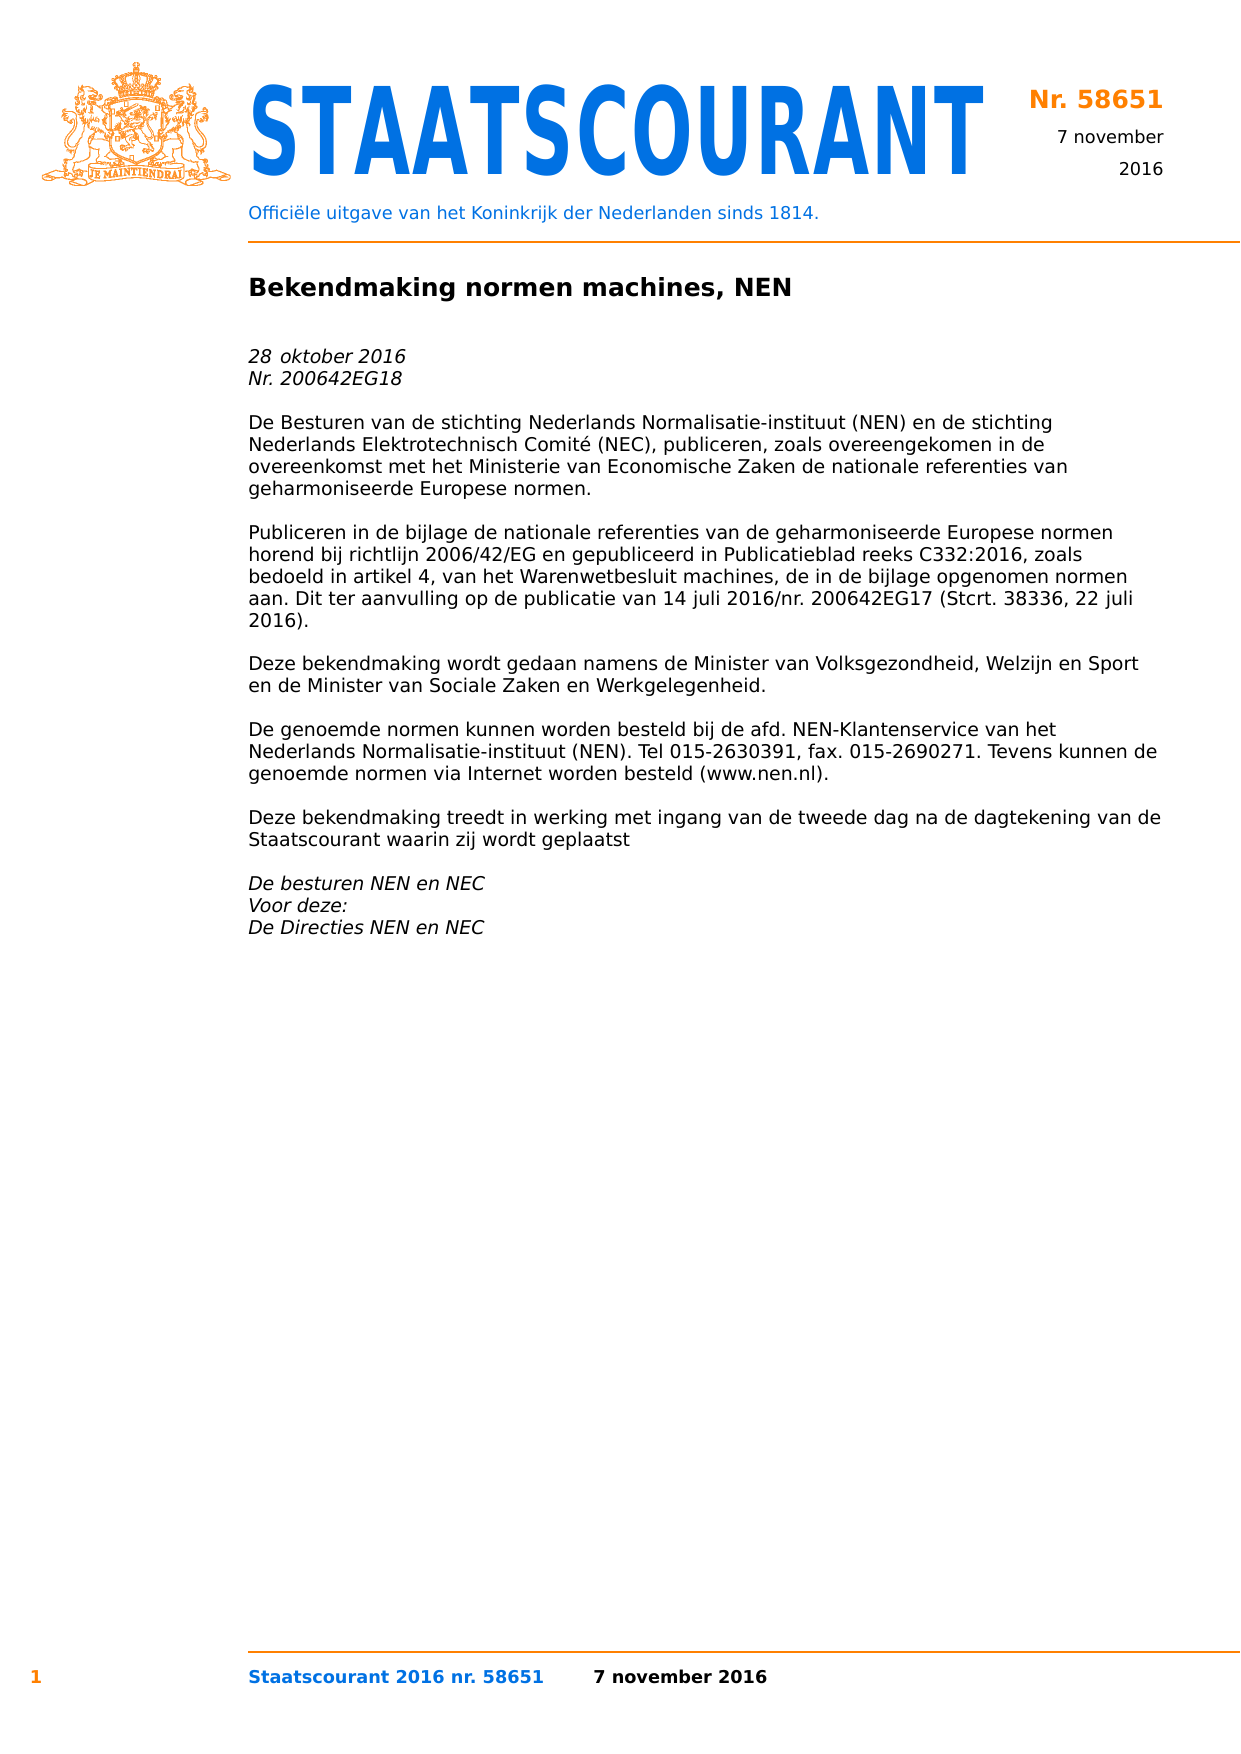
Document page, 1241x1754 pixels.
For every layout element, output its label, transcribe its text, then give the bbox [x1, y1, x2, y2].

text Nr. 200642EG18 [248, 368, 1163, 390]
table_cell 2016 [998, 153, 1240, 203]
table_header Nr. 58651 [998, 62, 1240, 121]
subtitle Bekendmaking normen machines, NEN [248, 273, 1163, 302]
picture [41, 62, 231, 186]
text Publiceren in de bijlage de nationale referenties van de geharmoniseerde Europese normen horend bij richtlijn 2006/42/EG en gepubliceerd in Publicatieblad reeks C332:2016, zoals bedoeld in artikel 4, van het Warenwetbesluit machines, de in de bijlage opgenomen normen aan. Dit ter aanvulling op de publicatie van 14 juli 2016/nr. 200642EG17 (Stcrt. 38336, 22 juli 2016). [248, 522, 1163, 631]
text Deze bekendmaking wordt gedaan namens de Minister van Volksgezondheid, Welzijn en Sport en de Minister van Sociale Zaken en Werkgelegenheid. [248, 653, 1163, 697]
table_cell 7 november [998, 121, 1240, 153]
text De genoemde normen kunnen worden besteld bij de afd. NEN-Klantenservice van het Nederlands Normalisatie-instituut (NEN). Tel 015-2630391, fax. 015-2690271. Tevens kunnen de genoemde normen via Internet worden besteld (www.nen.nl). [248, 719, 1163, 785]
table_header STAATSCOURANT [248, 62, 998, 203]
text 28 oktober 2016 [248, 346, 1163, 368]
table_header [25, 62, 248, 241]
text De Besturen van de stichting Nederlands Normalisatie-instituut (NEN) en de stichting Nederlands Elektrotechnisch Comité (NEC), publiceren, zoals overeengekomen in de overeenkomst met het Ministerie van Economische Zaken de nationale referenties van geharmoniseerde Europese normen. [248, 412, 1163, 500]
text Deze bekendmaking treedt in werking met ingang van de tweede dag na de dagtekening van de Staatscourant waarin zij wordt geplaatst [248, 807, 1163, 851]
table_cell Officiële uitgave van het Koninkrijk der Nederlanden sinds 1814. [248, 203, 1240, 241]
text De besturen NEN en NEC Voor deze: De Directies NEN en NEC [248, 873, 1163, 939]
